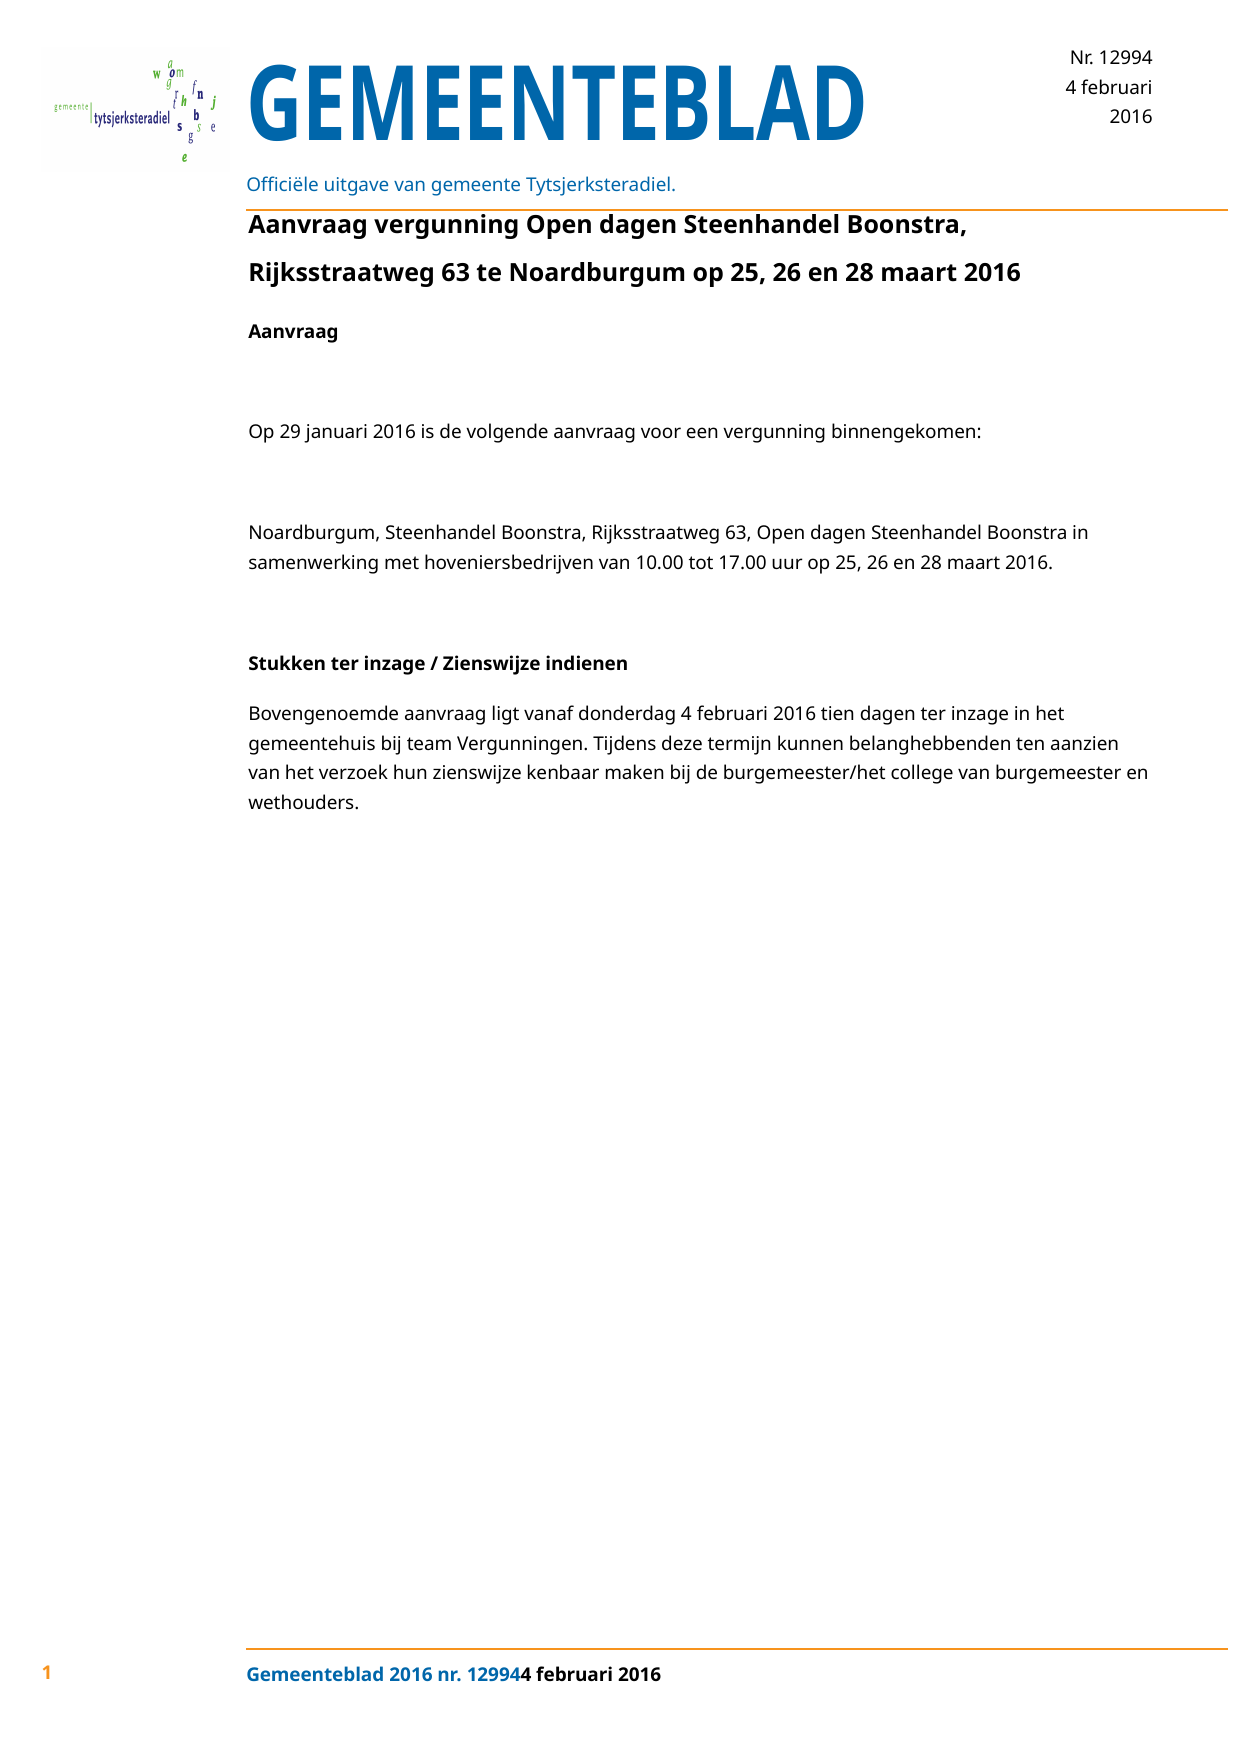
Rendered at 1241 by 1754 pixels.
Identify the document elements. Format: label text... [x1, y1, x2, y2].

text Op 29 januari 2016 is de volgende aanvraag voor een vergunning binnengekomen: [248, 419, 1152, 444]
text Aanvraag vergunning Open dagen Steenhandel Boonstra, Rijksstraatweg 63 te Noardburgum op 25, 26 en 28 maart 2016 [248, 211, 1152, 288]
text Stukken ter inzage / Zienswijze indienen [248, 650, 1152, 676]
text Noardburgum, Steenhandel Boonstra, Rijksstraatweg 63, Open dagen Steenhandel Boonstra in samenwerking met hoveniersbedrijven van 10.00 tot 17.00 uur op 25, 26 en 28 maart 2016. [248, 519, 1152, 575]
picture [41, 47, 231, 172]
text Bovengenoemde aanvraag ligt vanaf donderdag 4 februari 2016 tien dagen ter inzage in het gemeentehuis bij team Vergunningen. Tijdens deze termijn kunnen belanghebbenden ten aanzien van het verzoek hun zienswijze kenbaar maken bij de burge­meester/het college van burgemeester en wethouders. [248, 700, 1152, 815]
text Aanvraag [248, 318, 1152, 344]
